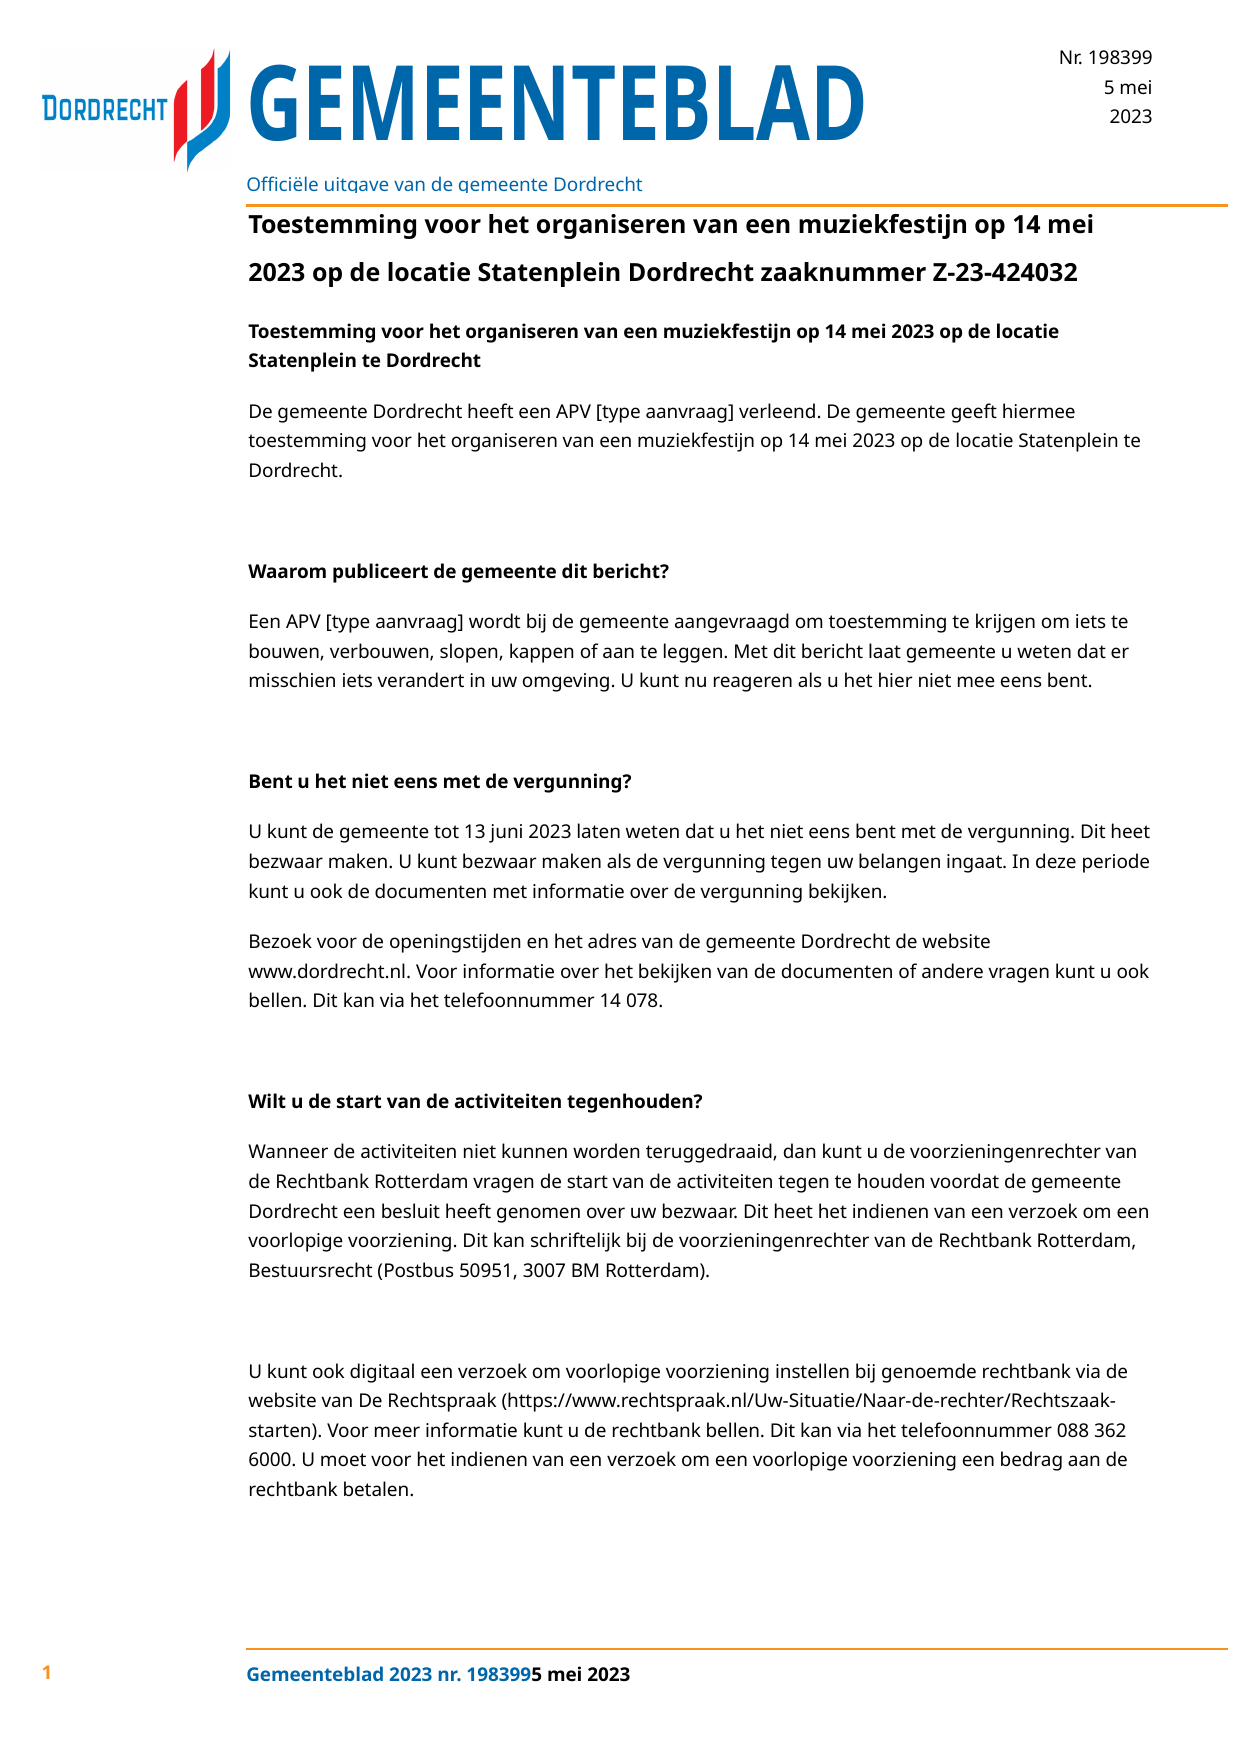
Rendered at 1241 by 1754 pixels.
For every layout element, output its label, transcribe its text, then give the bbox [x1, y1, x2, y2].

text Waarom publiceert de gemeente dit bericht? [248, 558, 1152, 584]
text De gemeente Dordrecht heeft een APV [type aanvraag] verleend. De gemeente geeft hiermee toestemming voor het organiseren van een muziekfestijn op 14 mei 2023 op de locatie Statenplein te Dordrecht. [248, 398, 1152, 483]
text Bezoek voor de openingstijden en het adres van de gemeente Dordrecht de website www.dordrecht.nl. Voor informatie over het bekijken van de documenten of andere vragen kunt u ook bellen. Dit kan via het telefoonnummer 14 078. [248, 928, 1152, 1013]
text U kunt de gemeente tot 13 juni 2023 laten weten dat u het niet eens bent met de vergunning. Dit heet bezwaar maken. U kunt bezwaar maken als de vergunning tegen uw belangen ingaat. In deze periode kunt u ook de documenten met informatie over de vergunning bekijken. [248, 819, 1152, 904]
text Bent u het niet eens met de vergunning? [248, 768, 1152, 794]
picture [41, 47, 231, 172]
text Wanneer de activiteiten niet kunnen worden teruggedraaid, dan kunt u de voorzieningenrechter van de Rechtbank Rotterdam vragen de start van de activiteiten tegen te houden voordat de gemeente Dordrecht een besluit heeft genomen over uw bezwaar. Dit heet het indienen van een verzoek om een voorlopige voorziening. Dit kan schriftelijk bij de voorzieningenrechter van de Rechtbank Rotterdam, Bestuursrecht (Postbus 50951, 3007 BM Rotterdam). [248, 1139, 1152, 1283]
text Toestemming voor het organiseren van een muziekfestijn op 14 mei 2023 op de locatie Statenplein te Dordrecht [248, 318, 1152, 373]
text U kunt ook digitaal een verzoek om voorlopige voorziening instellen bij genoemde rechtbank via de website van De Rechtspraak (https://www.rechtspraak.nl/Uw-Situatie/Naar-de-rechter/Rechtszaak-starten). Voor meer informatie kunt u de rechtbank bellen. Dit kan via het telefoonnummer 088 362 6000. U moet voor het indienen van een verzoek om een voorlopige voorziening een bedrag aan de rechtbank betalen. [248, 1358, 1152, 1502]
text Wilt u de start van de activiteiten tegenhouden? [248, 1088, 1152, 1114]
text Toestemming voor het organiseren van een muziekfestijn op 14 mei 2023 op de locatie Statenplein Dordrecht zaaknummer Z-23-424032 [248, 207, 1152, 288]
text Een APV [type aanvraag] wordt bij de gemeente aangevraagd om toestemming te krijgen om iets te bouwen, verbouwen, slopen, kappen of aan te leggen. Met dit bericht laat gemeente u weten dat er misschien iets verandert in uw omgeving. U kunt nu reageren als u het hier niet mee eens bent. [248, 608, 1152, 693]
